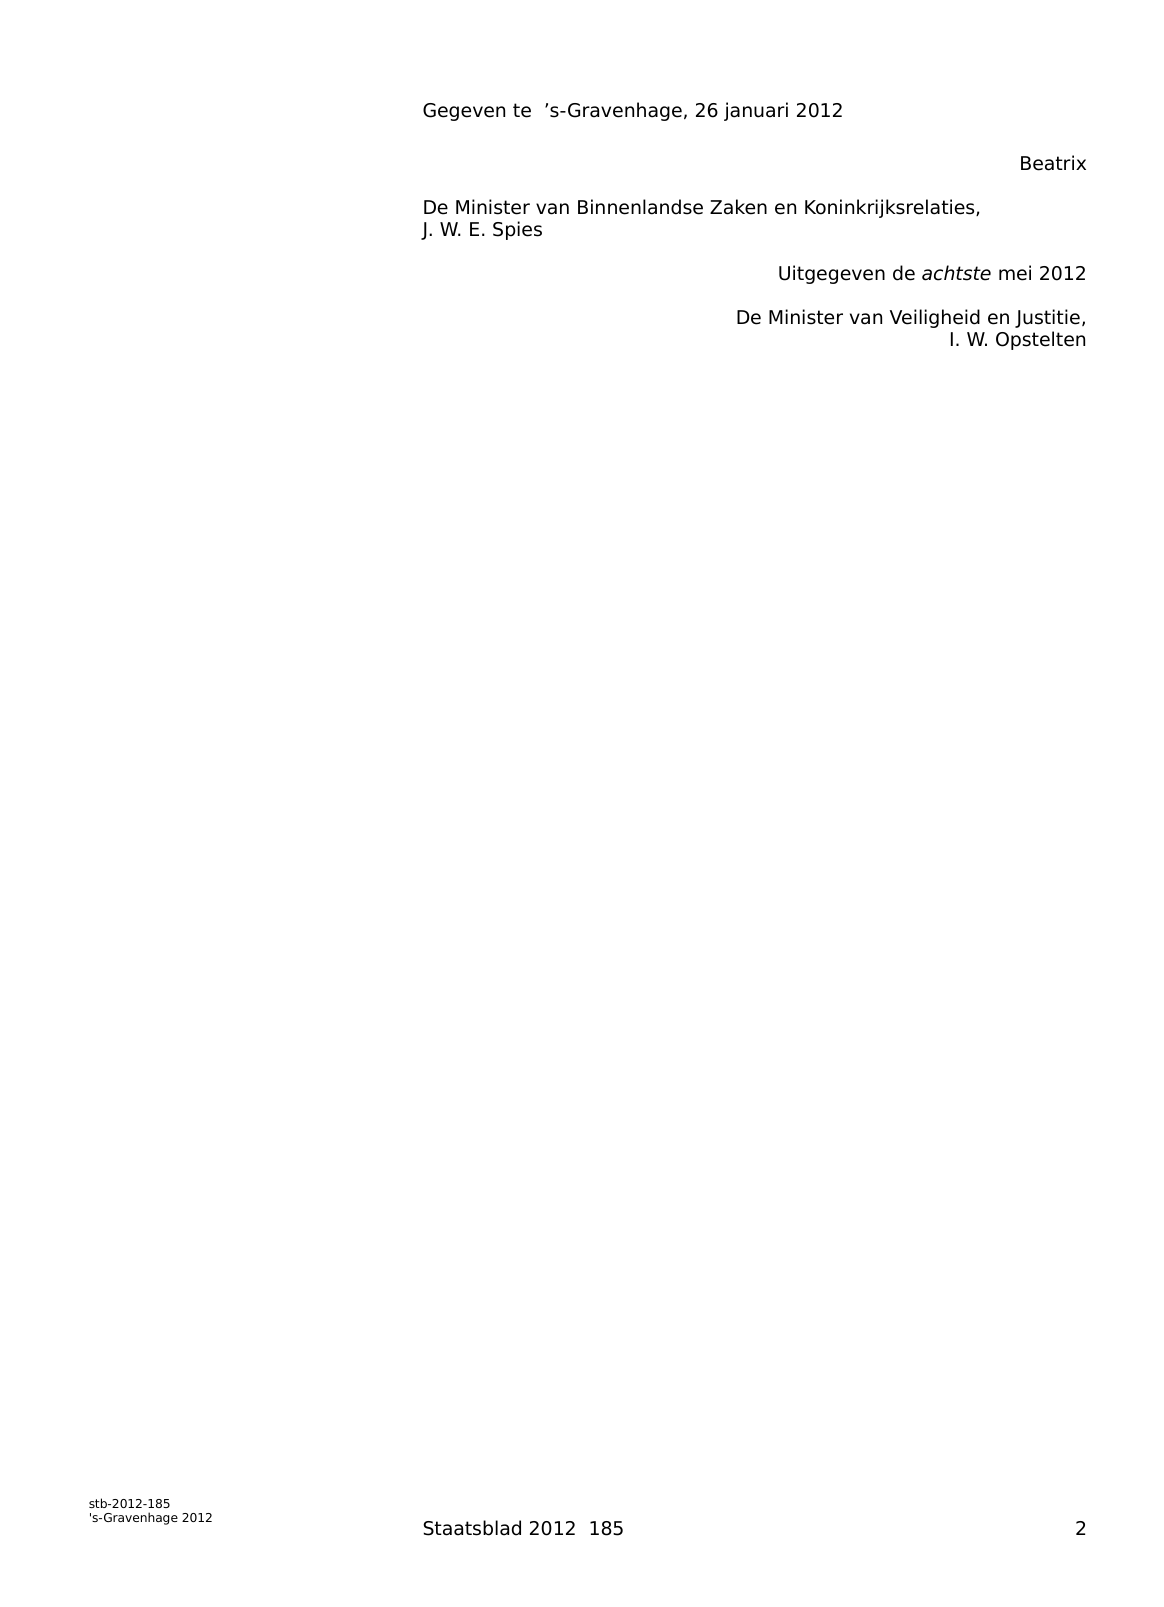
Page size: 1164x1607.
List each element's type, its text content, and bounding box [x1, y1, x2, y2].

text Uitgegeven de achtste mei 2012 [422, 263, 1087, 285]
text stb-2012-185 [88, 1497, 323, 1511]
text 's-Gravenhage 2012 [88, 1511, 323, 1525]
text Beatrix [422, 152, 1087, 174]
text De Minister van Veiligheid en Justitie, I. W. Opstelten [422, 307, 1087, 351]
text Gegeven te ’s-Gravenhage, 26 januari 2012 [422, 100, 1087, 122]
text De Minister van Binnenlandse Zaken en Koninkrijksrelaties, J. W. E. Spies [422, 197, 1087, 241]
